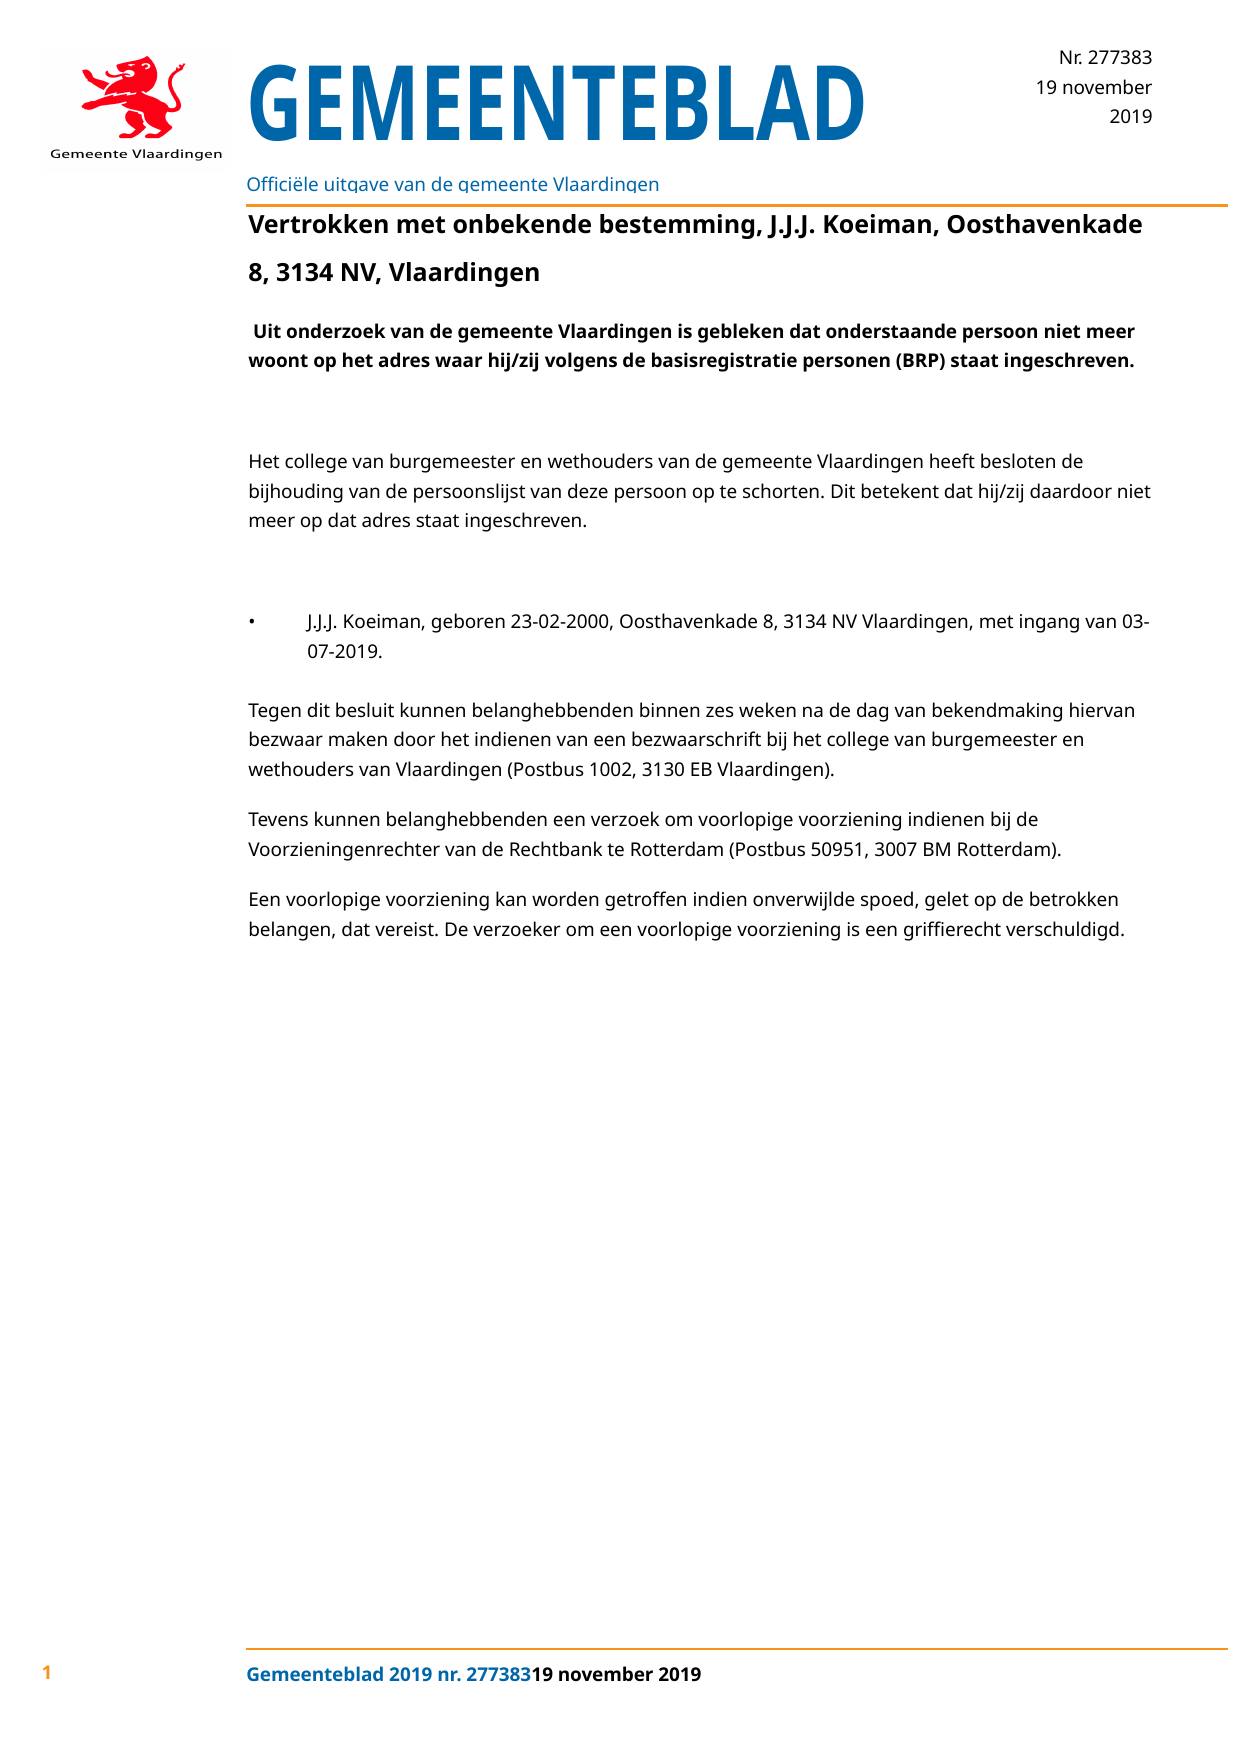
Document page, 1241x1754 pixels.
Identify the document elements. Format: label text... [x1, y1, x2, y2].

text Het college van burgemeester en wethouders van de gemeente Vlaardingen heeft besloten de bijhouding van de persoonslijst van deze persoon op te schorten. Dit betekent dat hij/zij daardoor niet meer op dat adres staat ingeschreven. [248, 448, 1152, 533]
picture [41, 47, 231, 172]
list J.J.J. Koeiman, geboren 23-02-2000, Oosthavenkade 8, 3134 NV Vlaardingen, met ingang van 03-07-2019. [248, 608, 1152, 664]
text Uit onderzoek van de gemeente Vlaardingen is gebleken dat onderstaande persoon niet meer woont op het adres waar hij/zij volgens de basisregistratie personen (BRP) staat ingeschreven. [248, 318, 1152, 373]
text Tegen dit besluit kunnen belanghebbenden binnen zes weken na de dag van bekendmaking hiervan bezwaar maken door het indienen van een bezwaarschrift bij het college van burgemeester en wethouders van Vlaardingen (Postbus 1002, 3130 EB Vlaardingen). [248, 697, 1152, 782]
text Vertrokken met onbekende bestemming, J.J.J. Koeiman, Oosthavenkade 8, 3134 NV, Vlaardingen [248, 207, 1152, 288]
text Tevens kunnen belanghebbenden een verzoek om voorlopige voorziening indienen bij de Voorzieningenrechter van de Rechtbank te Rotterdam (Postbus 50951, 3007 BM Rotterdam). [248, 807, 1152, 862]
text Een voorlopige voorziening kan worden getroffen indien onverwijlde spoed, gelet op de betrokken belangen, dat vereist. De verzoeker om een voorlopige voorziening is een griffierecht verschuldigd. [248, 887, 1152, 942]
